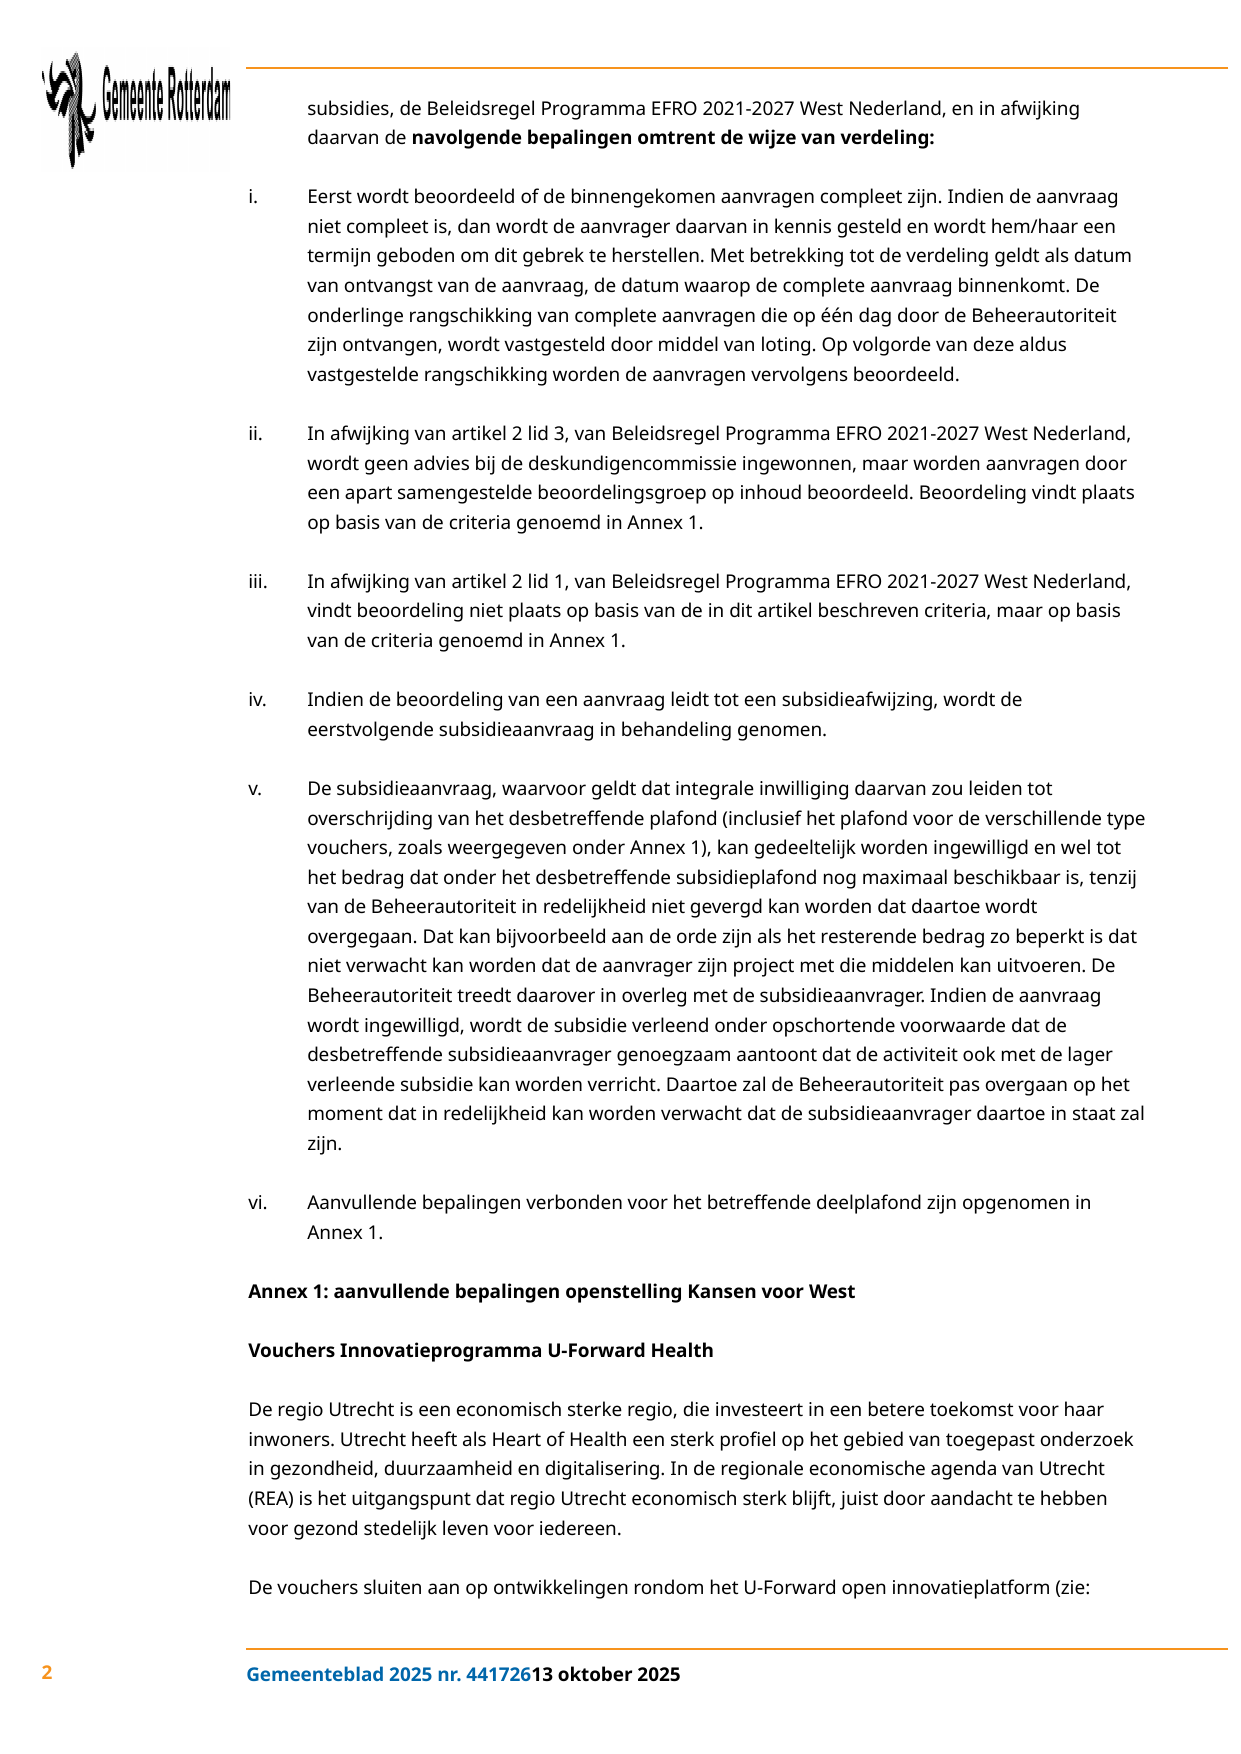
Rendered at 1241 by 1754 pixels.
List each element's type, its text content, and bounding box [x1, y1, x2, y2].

list Eerst wordt beoordeeld of de binnengekomen aanvragen compleet zijn. Indien de aanvraag niet compleet is, dan wordt de aanvrager daarvan in kennis gesteld en wordt hem/haar een termijn geboden om dit gebrek te herstellen. Met betrekking tot de verdeling geldt als datum van ontvangst van de aanvraag, de datum waarop de complete aanvraag binnenkomt. De onderlinge rangschikking van complete aanvragen die op één dag door de Beheerautoriteit zijn ontvangen, wordt vastgesteld door middel van loting. Op volgorde van deze aldus vastgestelde rangschikking worden de aanvragen vervolgens beoordeeld. [248, 183, 1152, 387]
text Annex 1: aanvullende bepalingen openstelling Kansen voor West [248, 1278, 1152, 1304]
list De subsidieaanvraag, waarvoor geldt dat integrale inwilliging daarvan zou leiden tot overschrijding van het desbetreffende plafond (inclusief het plafond voor de verschillende type vouchers, zoals weergegeven onder Annex 1), kan gedeeltelijk worden ingewilligd en wel tot het bedrag dat onder het desbetreffende subsidieplafond nog maximaal beschikbaar is, tenzij van de Beheerautoriteit in redelijkheid niet gevergd kan worden dat daartoe wordt overgegaan. Dat kan bijvoorbeeld aan de orde zijn als het resterende bedrag zo beperkt is dat niet verwacht kan worden dat de aanvrager zijn project met die middelen kan uitvoeren. De Beheerautoriteit treedt daarover in overleg met de subsidieaanvrager. Indien de aanvraag wordt ingewilligd, wordt de subsidie verleend onder opschortende voorwaarde dat de desbetreffende subsidieaanvrager genoegzaam aantoont dat de activiteit ook met de lager verleende subsidie kan worden verricht. Daartoe zal de Beheerautoriteit pas overgaan op het moment dat in redelijkheid kan worden verwacht dat de subsidieaanvrager daartoe in staat zal zijn. [248, 775, 1152, 1156]
list In afwijking van artikel 2 lid 1, van Beleidsregel Programma EFRO 2021-2027 West Nederland, vindt beoordeling niet plaats op basis van de in dit artikel beschreven criteria, maar op basis van de criteria genoemd in Annex 1. [248, 568, 1152, 653]
list Indien de beoordeling van een aanvraag leidt tot een subsidieafwijzing, wordt de eerstvolgende subsidieaanvraag in behandeling genomen. [248, 686, 1152, 742]
text De regio Utrecht is een economisch sterke regio, die investeert in een betere toekomst voor haar inwoners. Utrecht heeft als Heart of Health een sterk profiel op het gebied van toegepast onderzoek in gezondheid, duurzaamheid en digitalisering. In de regionale economische agenda van Utrecht (REA) is het uitgangspunt dat regio Utrecht economisch sterk blijft, juist door aandacht te hebben voor gezond stedelijk leven voor iedereen. [248, 1396, 1152, 1541]
text De vouchers sluiten aan op ontwikkelingen rondom het U-Forward open innovatieplatform (zie: [248, 1574, 1152, 1600]
text Vouchers Innovatieprogramma U-Forward Health [248, 1337, 1152, 1363]
list Aanvullende bepalingen verbonden voor het betreffende deelplafond zijn opgenomen in Annex 1. [248, 1189, 1152, 1245]
picture [41, 47, 231, 172]
list In afwijking van artikel 2 lid 3, van Beleidsregel Programma EFRO 2021-2027 West Nederland, wordt geen advies bij de deskundigencommissie ingewonnen, maar worden aanvragen door een apart samengestelde beoordelingsgroep op inhoud beoordeeld. Beoordeling vindt plaats op basis van de criteria genoemd in Annex 1. [248, 420, 1152, 535]
list subsidies, de Beleidsregel Programma EFRO 2021-2027 West Nederland, en in afwijking daarvan de navolgende bepalingen omtrent de wijze van verdeling: [248, 95, 1152, 150]
